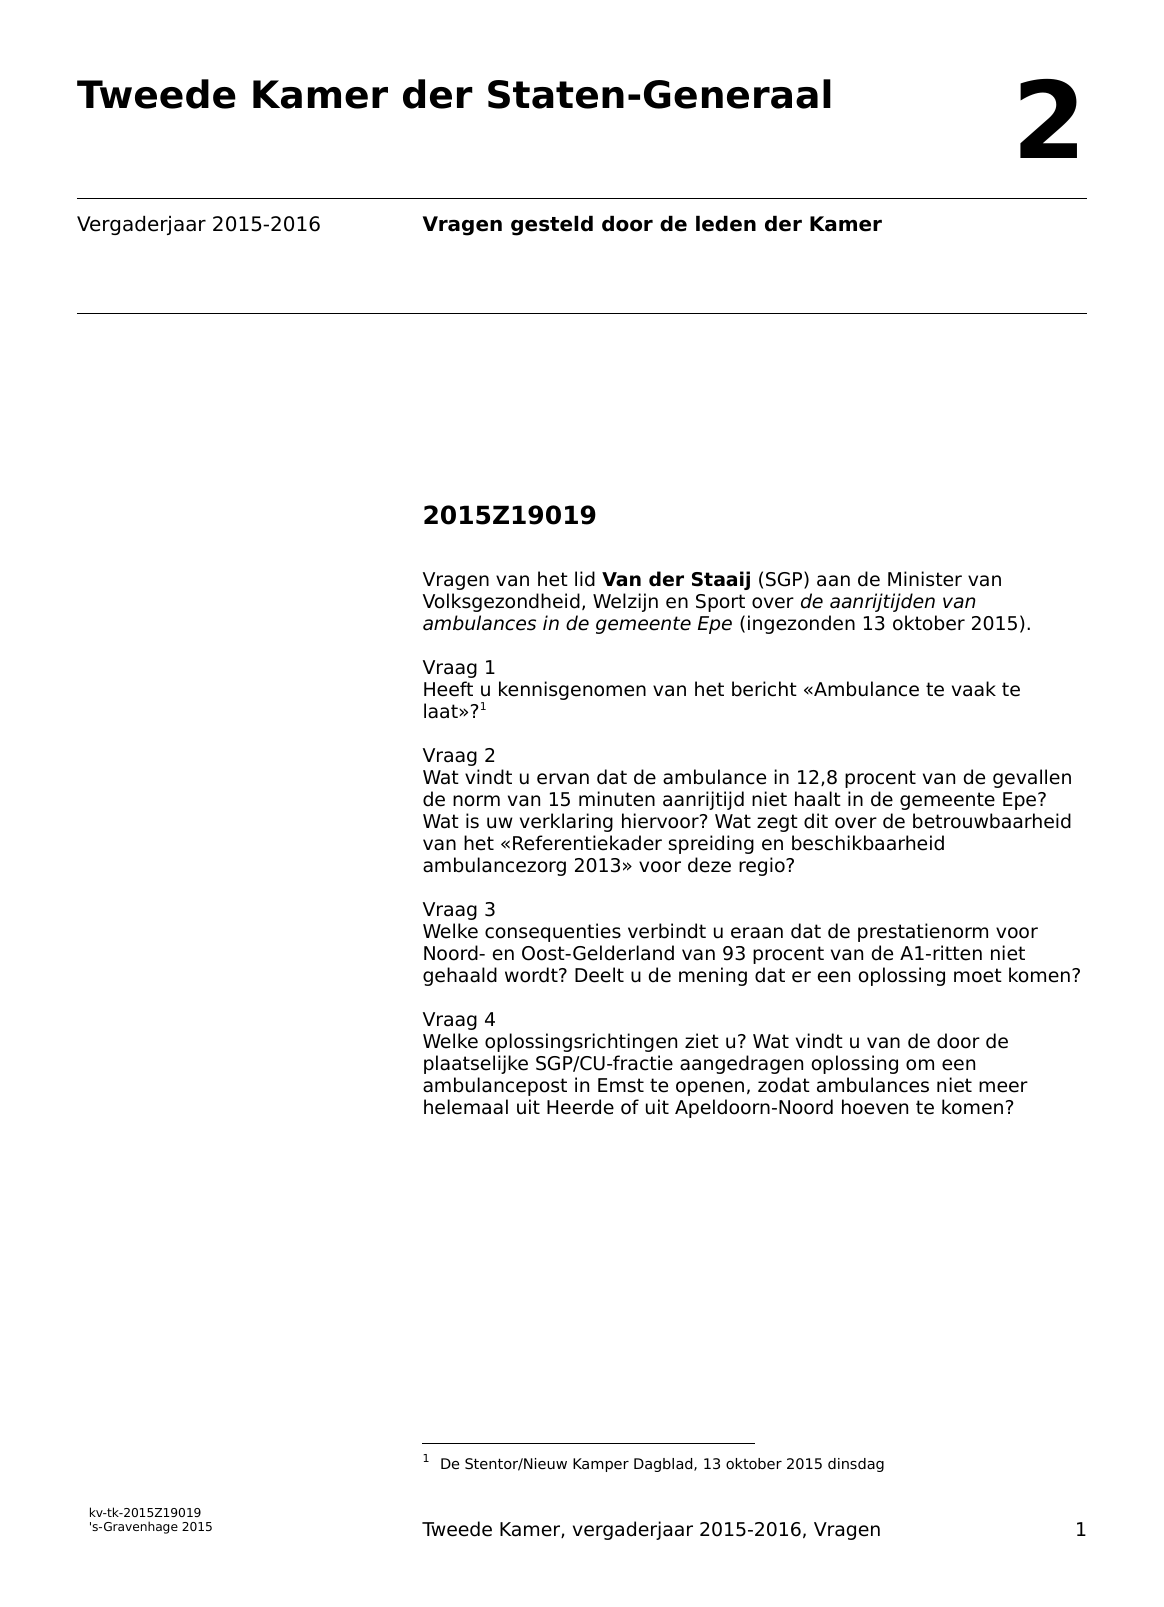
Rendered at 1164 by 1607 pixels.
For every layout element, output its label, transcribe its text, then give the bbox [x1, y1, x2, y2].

text Vraag 2 [422, 745, 1087, 767]
text Vraag 1 [422, 657, 1087, 679]
text Heeft u kennisgenomen van het bericht «Ambulance te vaak te laat»? [422, 679, 1087, 723]
table_cell Vergaderjaar 2015-2016 [77, 199, 422, 313]
text Wat vindt u ervan dat de ambulance in 12,8 procent van de gevallen de norm van 15 minuten aanrijtijd niet haalt in de gemeente Epe? Wat is uw verklaring hiervoor? Wat zegt dit over de betrouwbaarheid van het «Referentiekader spreiding en beschikbaarheid ambulancezorg 2013» voor deze regio? [422, 767, 1087, 877]
text Vraag 3 [422, 899, 1087, 921]
text 's-Gravenhage 2015 [88, 1520, 323, 1534]
text kv-tk-2015Z19019 [88, 1506, 323, 1520]
table_header Tweede Kamer der Staten-Generaal [77, 59, 886, 198]
text Welke oplossingsrichtingen ziet u? Wat vindt u van de door de plaatselijke SGP/CU-fractie aangedragen oplossing om een ambulancepost in Emst te openen, zodat ambulances niet meer helemaal uit Heerde of uit Apeldoorn-Noord hoeven te komen? [422, 1031, 1087, 1119]
text Welke consequenties verbindt u eraan dat de prestatienorm voor Noord- en Oost-Gelderland van 93 procent van de A1-ritten niet gehaald wordt? Deelt u de mening dat er een oplossing moet komen? [422, 921, 1087, 987]
text Vraag 4 [422, 1009, 1087, 1031]
table_header 2 [886, 59, 1087, 198]
text Vragen van het lid Van der Staaij (SGP) aan de Minister van Volksgezondheid, Welzijn en Sport over de aanrijtijden van ambulances in de gemeente Epe (ingezonden 13 oktober 2015). [422, 569, 1087, 635]
text 2015Z19019 [422, 501, 1087, 531]
text De Stentor/Nieuw Kamper Dagblad, 13 oktober 2015 dinsdag [422, 1452, 1087, 1474]
table_cell Vragen gesteld door de leden der Kamer [422, 199, 1087, 313]
